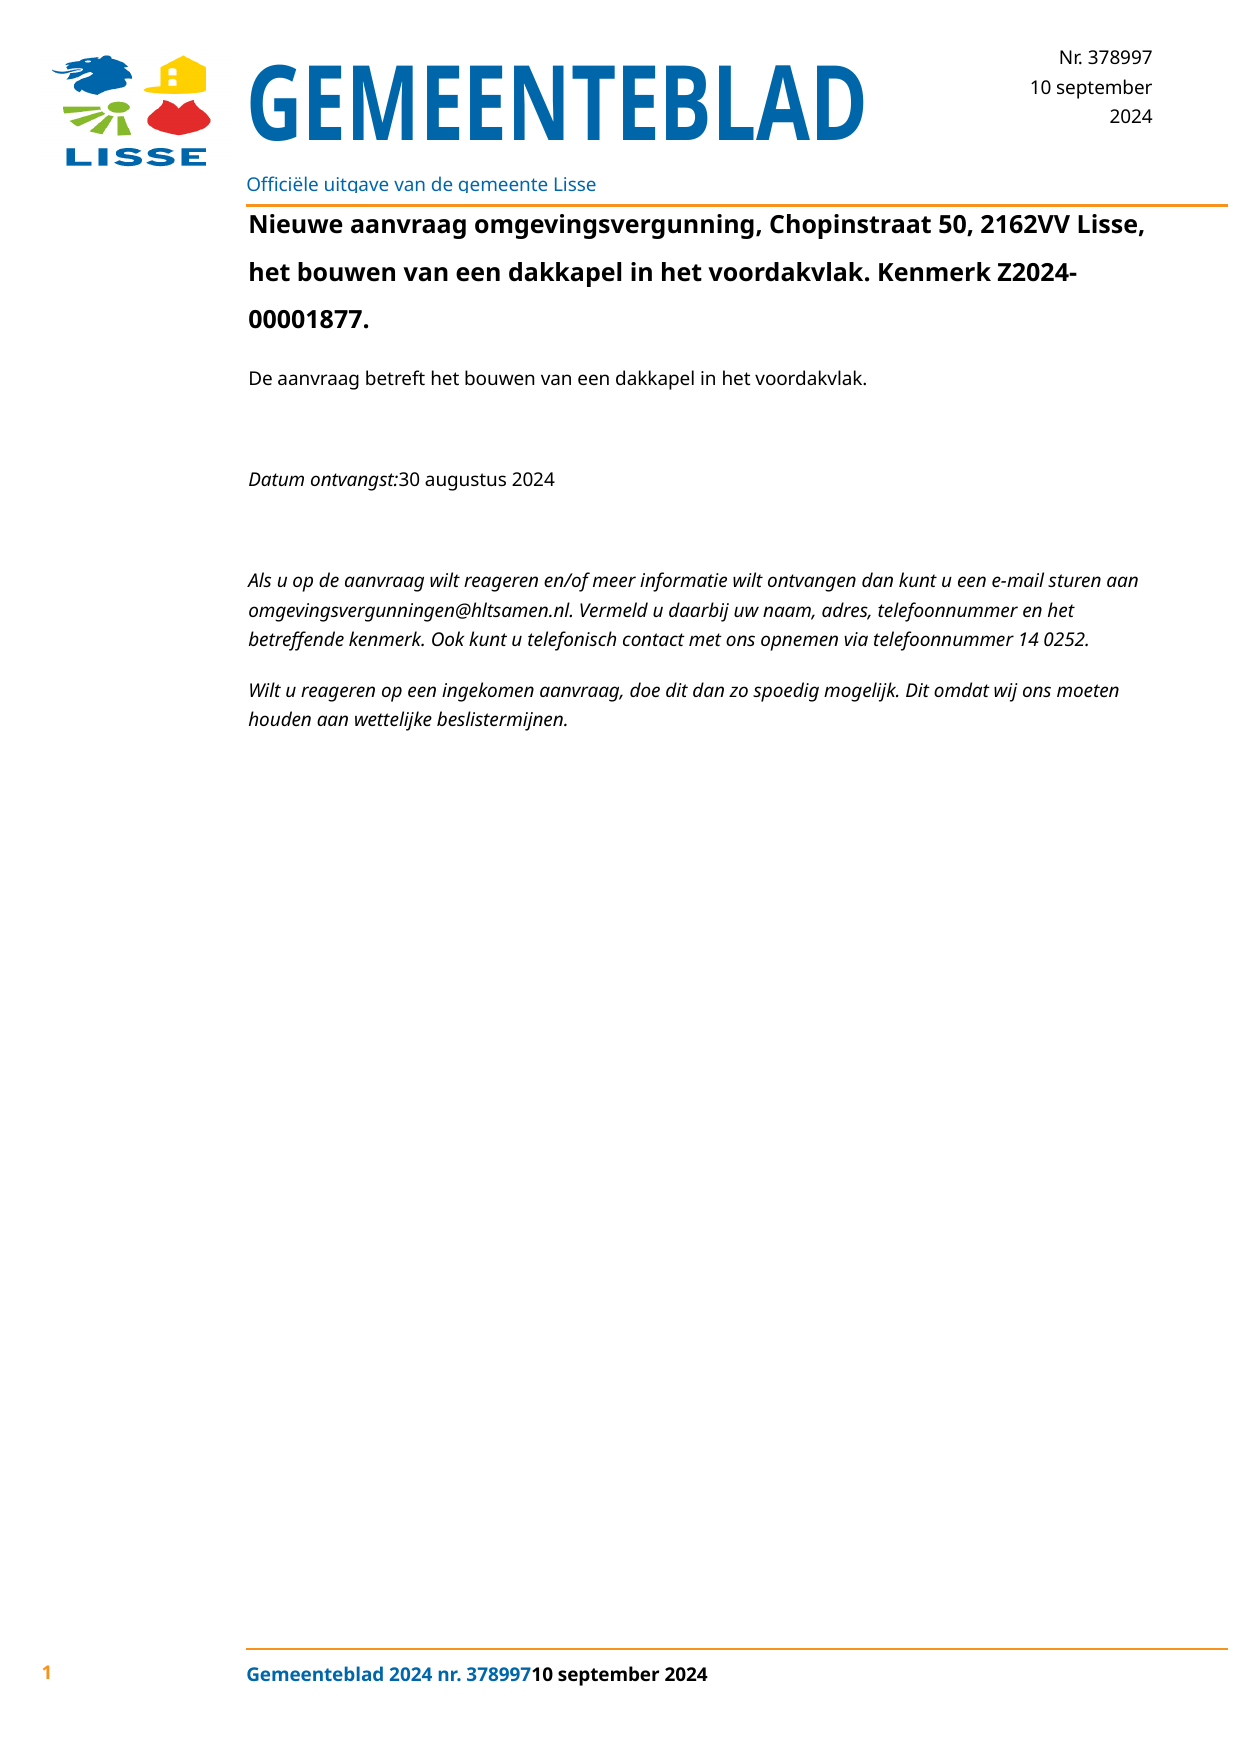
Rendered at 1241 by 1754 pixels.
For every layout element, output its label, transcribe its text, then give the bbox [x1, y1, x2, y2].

text Wilt u reageren op een ingekomen aanvraag, doe dit dan zo spoedig mogelijk. Dit omdat wij ons moeten houden aan wettelijke beslistermijnen. [248, 677, 1152, 732]
text Als u op de aanvraag wilt reageren en/of meer informatie wilt ontvangen dan kunt u een e-mail sturen aan omgevingsvergunningen@hltsamen.nl. Vermeld u daarbij uw naam, adres, telefoonnummer en het betreffende kenmerk. Ook kunt u telefonisch contact met ons opnemen via telefoonnummer 14 0252. [248, 567, 1152, 652]
text Nieuwe aanvraag omgevingsvergunning, Chopinstraat 50, 2162VV Lisse, het bouwen van een dakkapel in het voordakvlak. Kenmerk Z2024-00001877. [248, 207, 1152, 336]
text Datum ontvangst:30 augustus 2024 [248, 466, 1152, 492]
picture [41, 47, 231, 172]
text De aanvraag betreft het bouwen van een dakkapel in het voordakvlak. [248, 366, 1152, 391]
